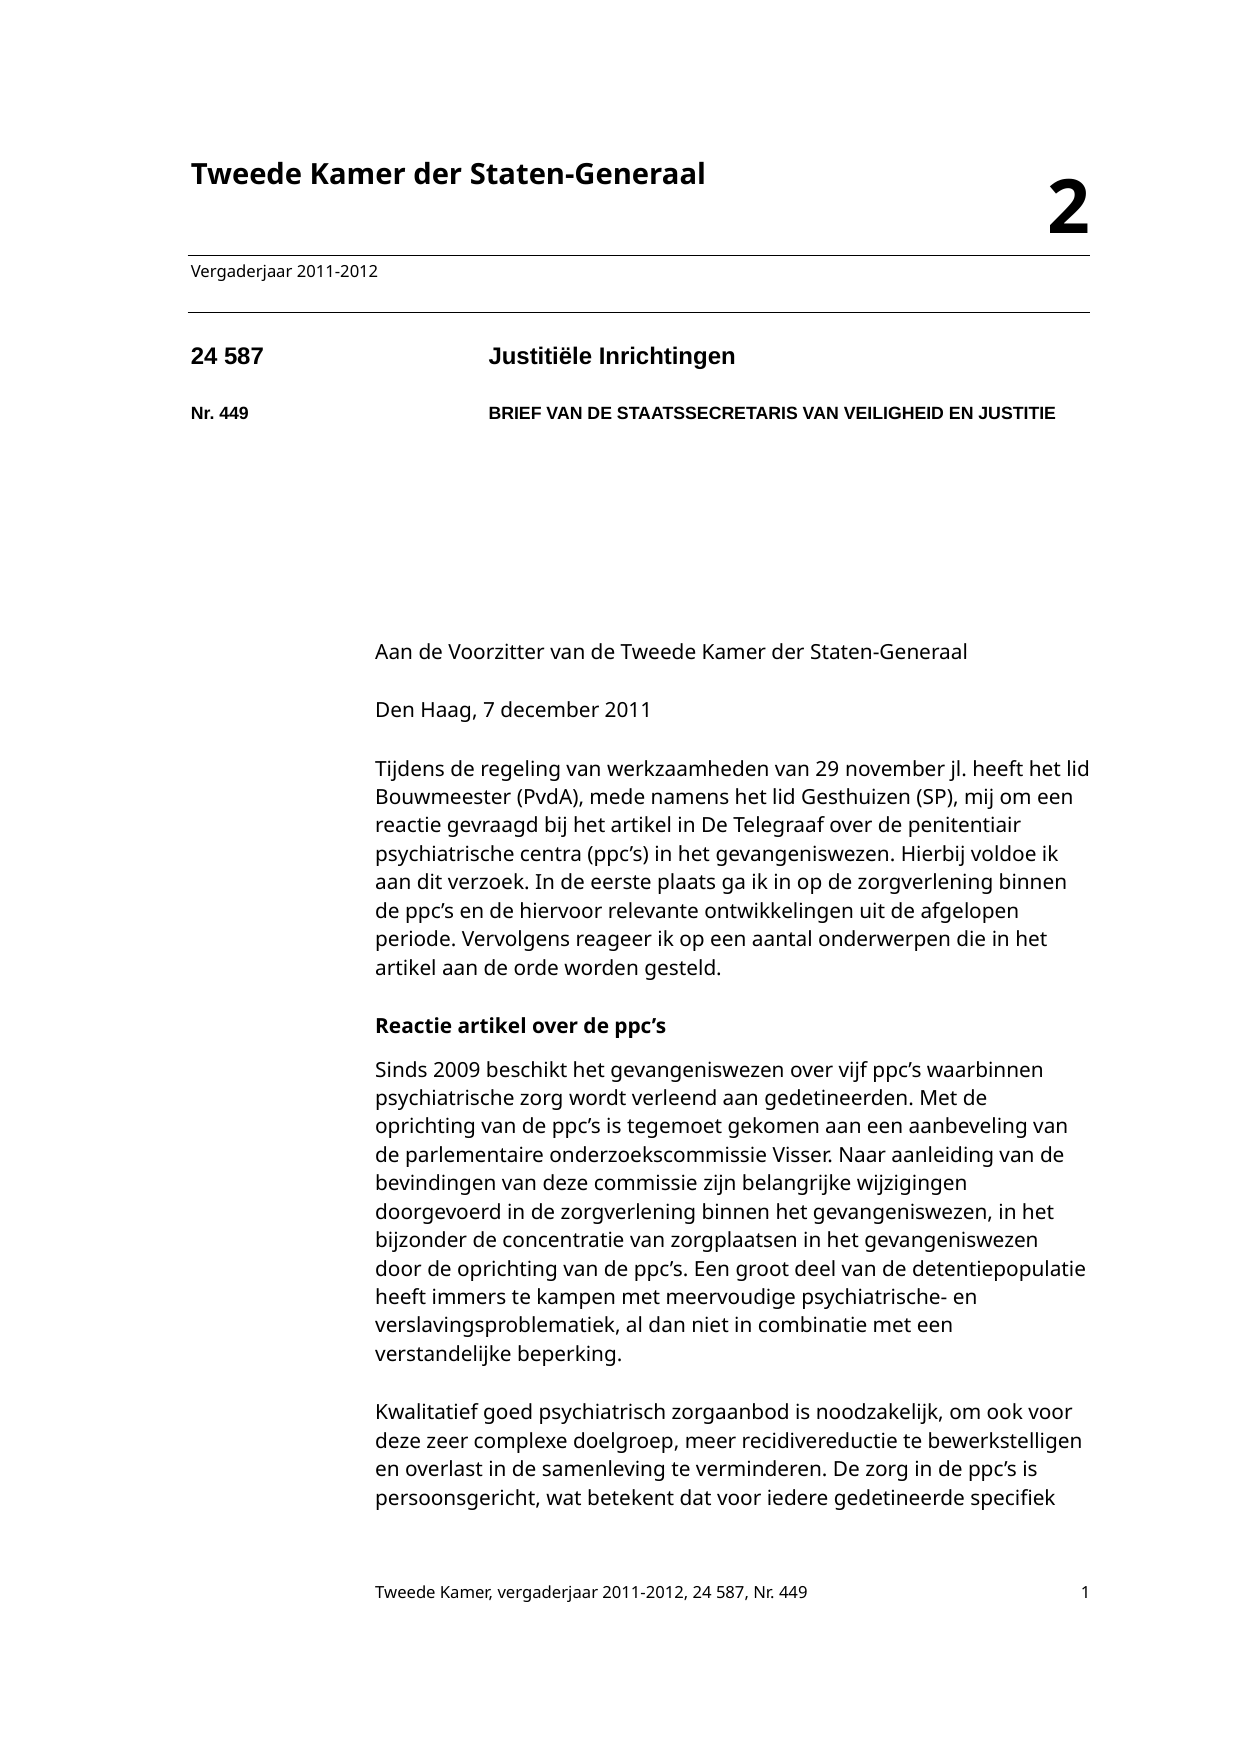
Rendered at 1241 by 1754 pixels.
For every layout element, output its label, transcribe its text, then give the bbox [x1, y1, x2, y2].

text Reactie artikel over de ppc’s [375, 1011, 1090, 1040]
text Sinds 2009 beschikt het gevangeniswezen over vijf ppc’s waarbinnen psychiatrische zorg wordt verleend aan gedetineerden. Met de oprichting van de ppc’s is tegemoet gekomen aan een aanbeveling van de parlementaire onderzoekscommissie Visser. Naar aanleiding van de bevindingen van deze commissie zijn belangrijke wijzigingen doorgevoerd in de zorgverlening binnen het gevangeniswezen, in het bijzonder de concentratie van zorgplaatsen in het gevangeniswezen door de oprichting van de ppc’s. Een groot deel van de detentiepopulatie heeft immers te kampen met meervoudige psychiatrische- en verslavingsproblematiek, al dan niet in combinatie met een verstandelijke beperking. [375, 1055, 1090, 1367]
text Den Haag, 7 december 2011 [375, 695, 1090, 724]
table_cell Vergaderjaar 2011-2012 [188, 256, 485, 312]
table_cell Nr. 449 [188, 399, 485, 518]
table_cell Justitiële Inrichtingen [485, 339, 1090, 399]
table_cell 24 587 [188, 339, 485, 399]
text Tijdens de regeling van werkzaamheden van 29 november jl. heeft het lid Bouwmeester (PvdA), mede namens het lid Gesthuizen (SP), mij om een reactie gevraagd bij het artikel in De Telegraaf over de penitentiair psychiatrische centra (ppc’s) in het gevangeniswezen. Hierbij voldoe ik aan dit verzoek. In de eerste plaats ga ik in op de zorgverlening binnen de ppc’s en de hiervoor relevante ontwikkelingen uit de afgelopen periode. Vervolgens reageer ik op een aantal onderwerpen die in het artikel aan de orde worden gesteld. [375, 754, 1090, 981]
table_header Tweede Kamer der Staten-Generaal [188, 150, 909, 255]
text Aan de Voorzitter van de Tweede Kamer der Staten-Generaal [375, 637, 1090, 665]
table_cell BRIEF VAN DE STAATSSECRETARIS VAN VEILIGHEID EN JUSTITIE [485, 399, 1090, 518]
table_cell [485, 256, 1090, 312]
table_header 2 [910, 150, 1090, 255]
table_cell [188, 313, 485, 339]
text Kwalitatief goed psychiatrisch zorgaanbod is noodzakelijk, om ook voor deze zeer complexe doelgroep, meer recidivereductie te bewerkstelligen en overlast in de samenleving te verminderen. De zorg in de ppc’s is persoonsgericht, wat betekent dat voor iedere gedetineerde specifiek [375, 1397, 1090, 1511]
table_cell [485, 313, 1090, 339]
